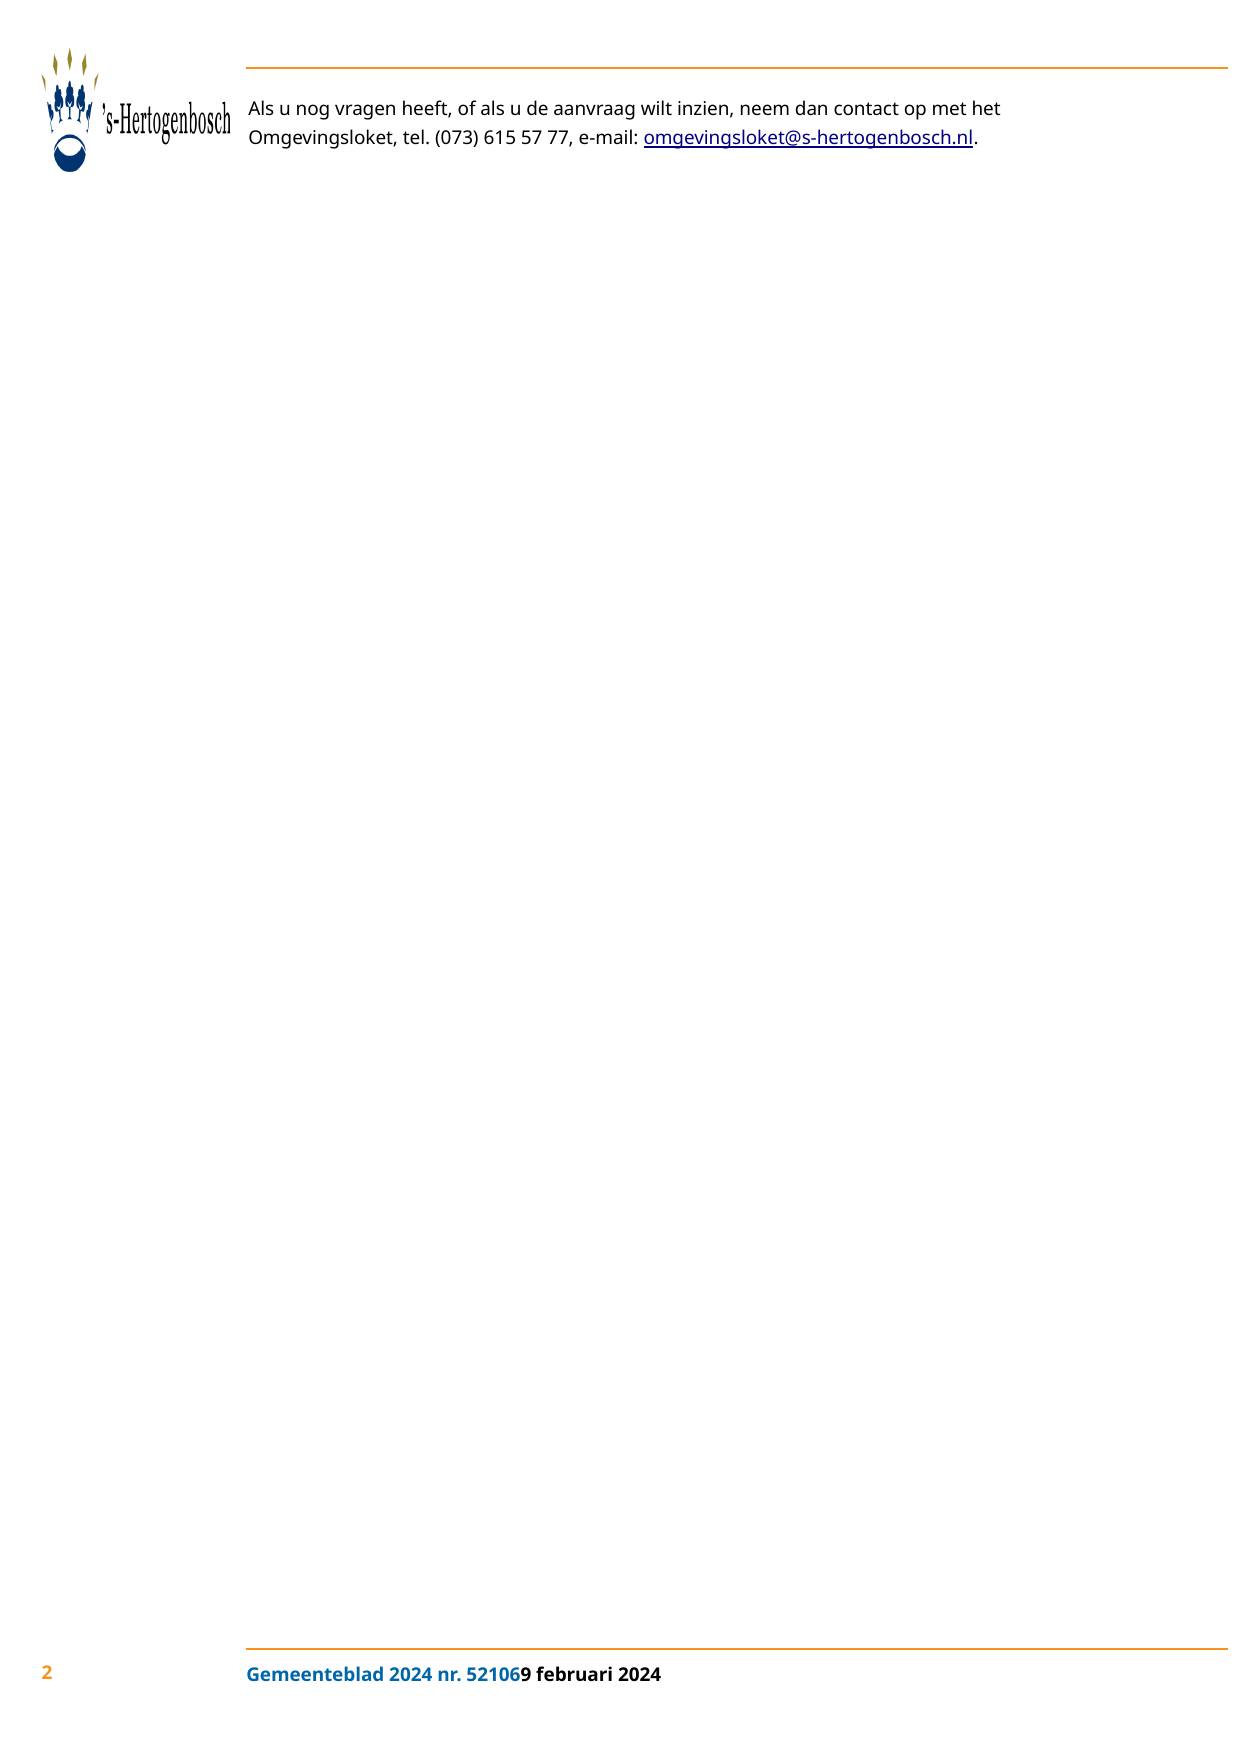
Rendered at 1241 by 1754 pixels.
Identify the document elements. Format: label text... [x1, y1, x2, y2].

picture [41, 47, 231, 172]
text Als u nog vragen heeft, of als u de aanvraag wilt inzien, neem dan contact op met het Omgevingsloket, tel. (073) 615 57 77, e-mail: omgevingsloket@s-hertogenbosch.nl. [248, 95, 1152, 150]
